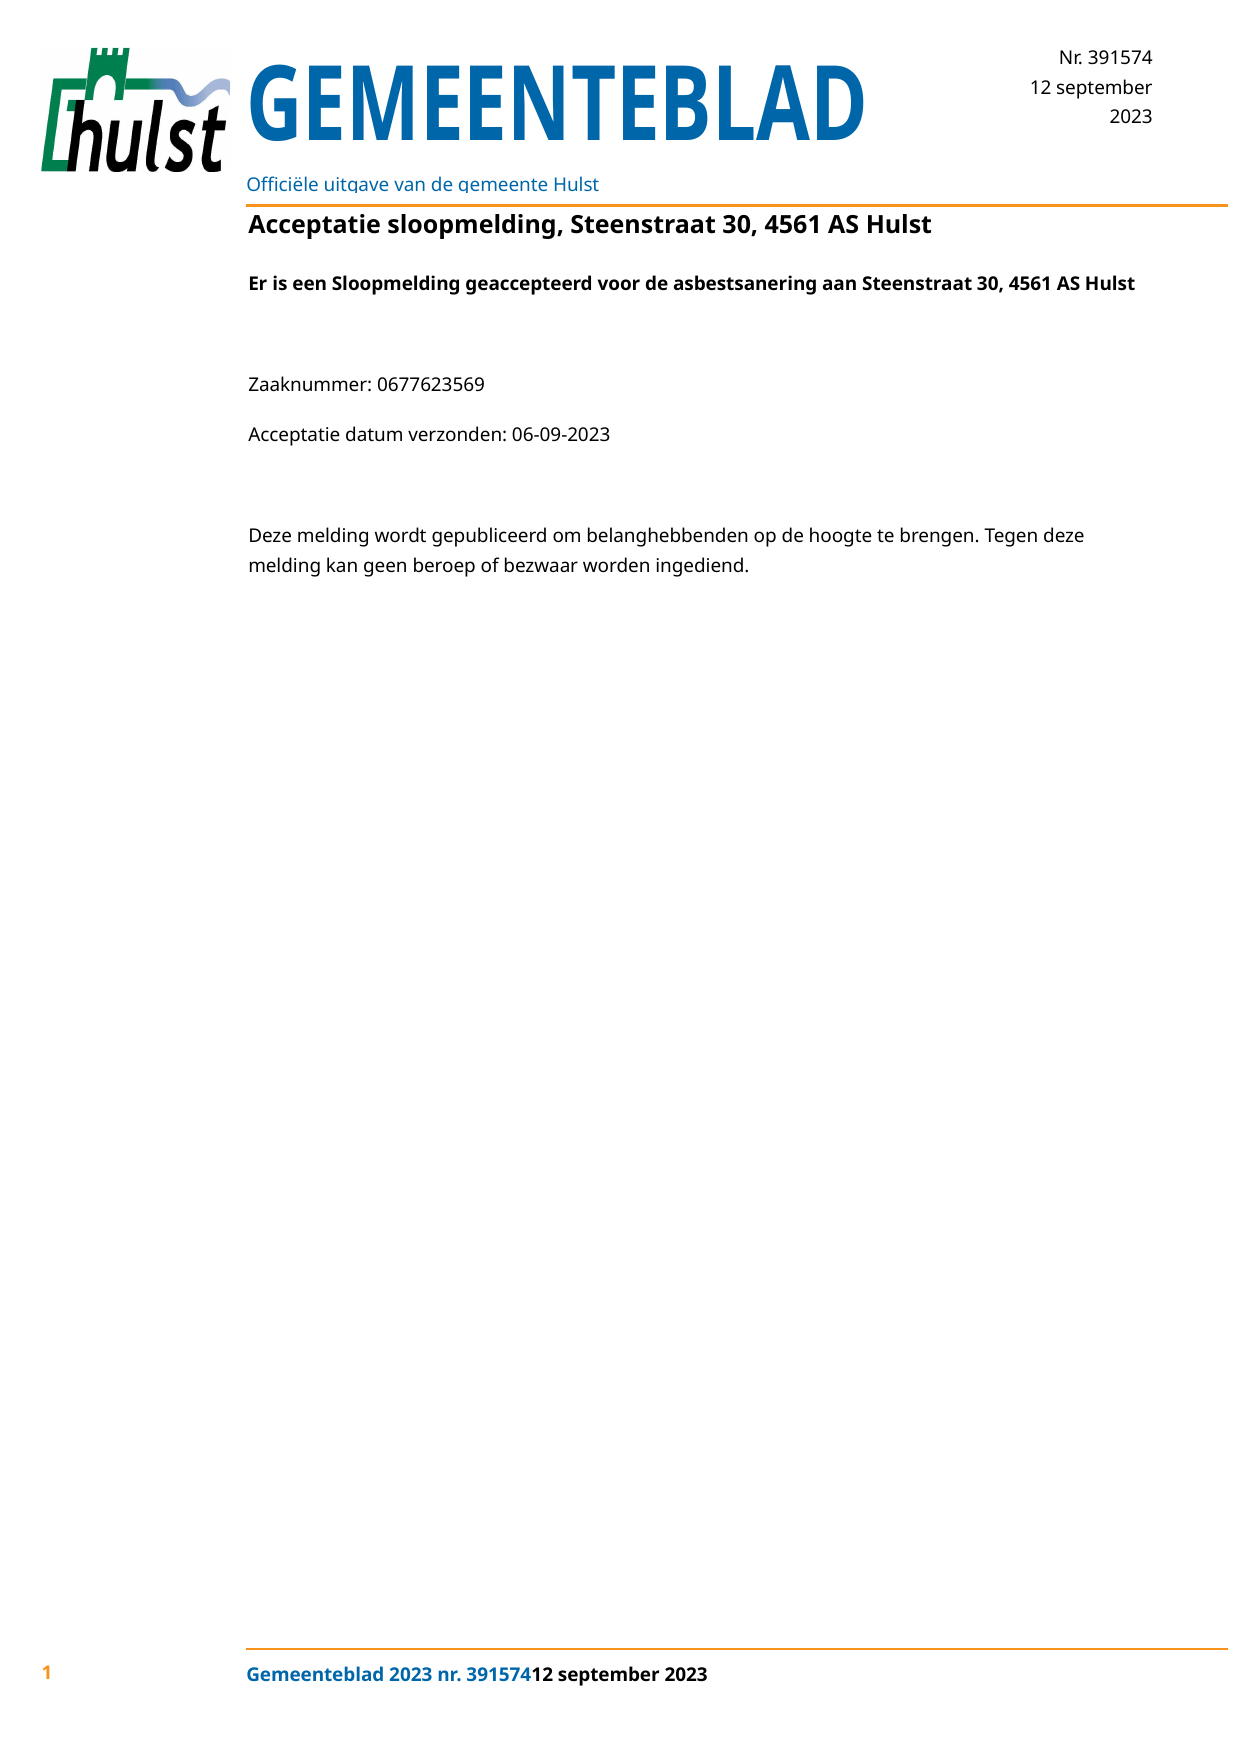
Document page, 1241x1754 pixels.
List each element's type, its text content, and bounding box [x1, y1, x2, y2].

picture [41, 47, 231, 172]
text Er is een Sloopmelding geaccepteerd voor de asbestsanering aan Steenstraat 30, 4561 AS Hulst [248, 270, 1152, 296]
text Zaaknummer: 0677623569 [248, 371, 1152, 397]
text Acceptatie datum verzonden: 06-09-2023 [248, 422, 1152, 447]
text Acceptatie sloopmelding, Steenstraat 30, 4561 AS Hulst [248, 207, 1152, 241]
text Deze melding wordt gepubliceerd om belanghebbenden op de hoogte te brengen. Tegen deze melding kan geen beroep of bezwaar worden ingediend. [248, 522, 1152, 578]
